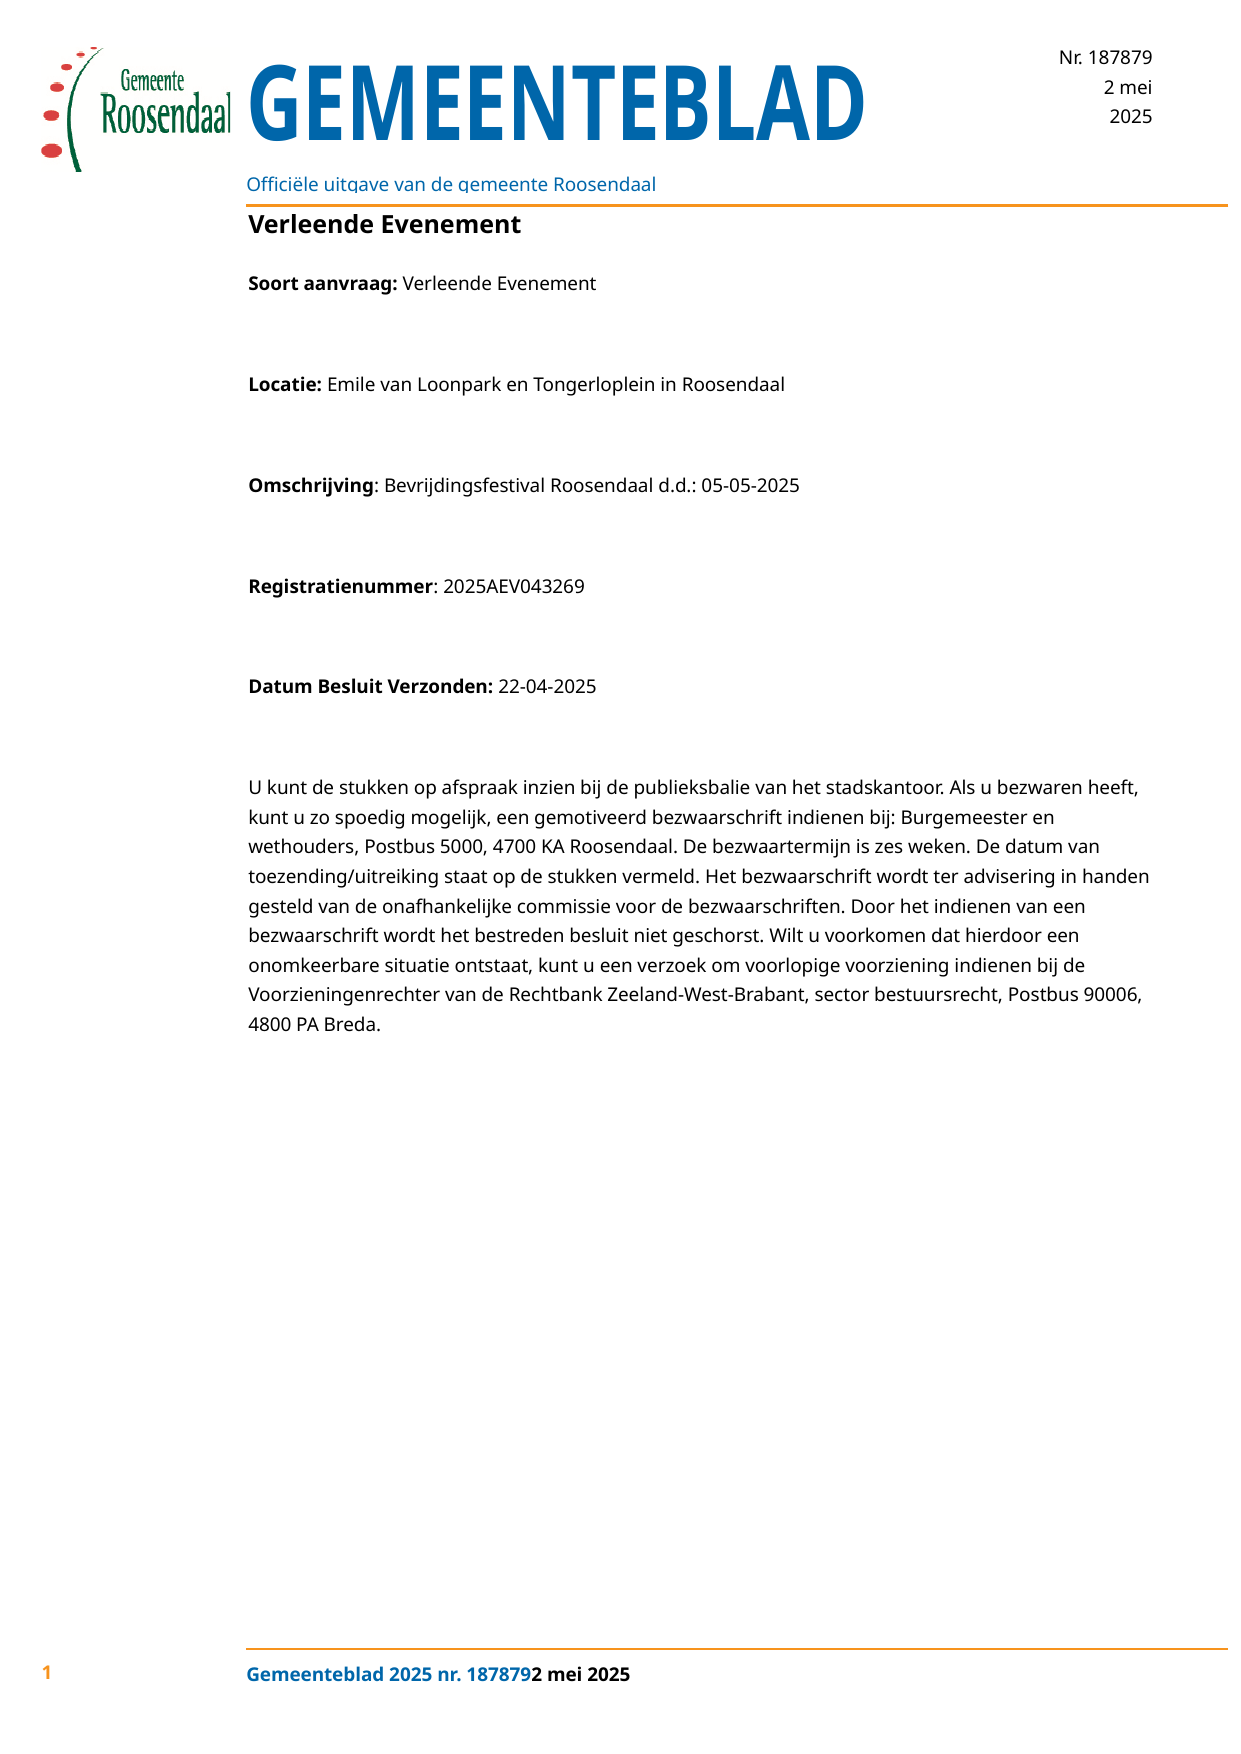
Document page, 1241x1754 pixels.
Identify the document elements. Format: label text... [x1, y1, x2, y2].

text Verleende Evenement [248, 207, 1152, 241]
text Locatie: Emile van Loonpark en Tongerloplein in Roosendaal [248, 371, 1152, 397]
picture [41, 47, 231, 172]
text U kunt de stukken op afspraak inzien bij de publieksbalie van het stadskantoor. Als u bezwaren heeft, kunt u zo spoedig mogelijk, een gemotiveerd bezwaarschrift indienen bij: Burgemeester en wethouders, Postbus 5000, 4700 KA Roosendaal. De bezwaartermijn is zes weken. De datum van toezending/uitreiking staat op de stukken vermeld. Het bezwaarschrift wordt ter advisering in handen gesteld van de onafhankelijke commissie voor de bezwaarschriften. Door het indienen van een bezwaarschrift wordt het bestreden besluit niet geschorst. Wilt u voorkomen dat hierdoor een onomkeerbare situatie ontstaat, kunt u een verzoek om voorlopige voorziening indienen bij de Voorzieningenrechter van de Rechtbank Zeeland-West-Brabant, sector bestuursrecht, Postbus 90006, 4800 PA Breda. [248, 774, 1152, 1037]
text Soort aanvraag: Verleende Evenement [248, 270, 1152, 296]
text Omschrijving: Bevrijdingsfestival Roosendaal d.d.: 05-05-2025 [248, 472, 1152, 498]
text Registratienummer: 2025AEV043269 [248, 573, 1152, 598]
text Datum Besluit Verzonden: 22-04-2025 [248, 674, 1152, 699]
